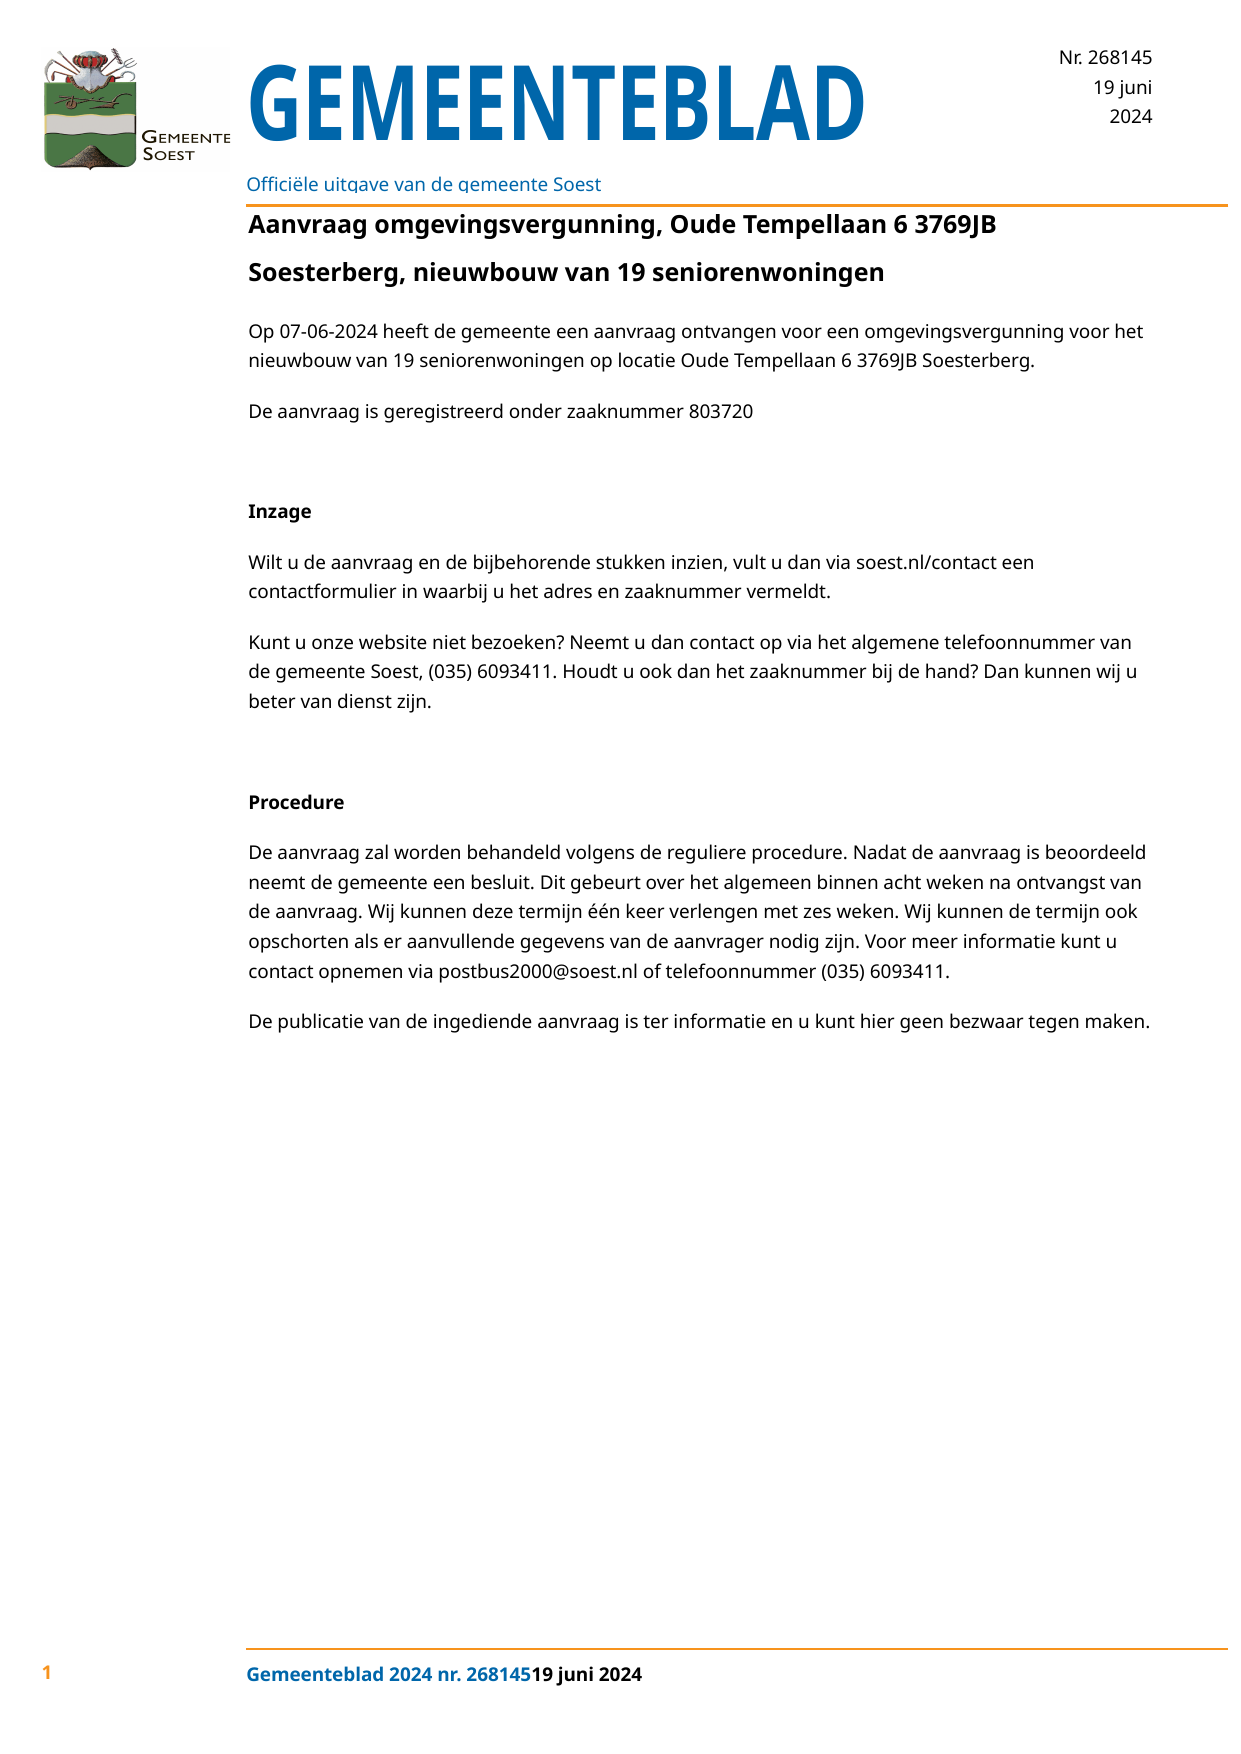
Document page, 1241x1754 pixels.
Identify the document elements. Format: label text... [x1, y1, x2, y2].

text De aanvraag zal worden behandeld volgens de reguliere procedure. Nadat de aanvraag is beoordeeld neemt de gemeente een besluit. Dit gebeurt over het algemeen binnen acht weken na ontvangst van de aanvraag. Wij kunnen deze termijn één keer verlengen met zes weken. Wij kunnen de termijn ook opschorten als er aanvullende gegevens van de aanvrager nodig zijn. Voor meer informatie kunt u contact opnemen via postbus2000@soest.nl of telefoonnummer (035) 6093411. [248, 839, 1152, 984]
picture [41, 47, 231, 172]
text De aanvraag is geregistreerd onder zaaknummer 803720 [248, 398, 1152, 424]
text Wilt u de aanvraag en de bijbehorende stukken inzien, vult u dan via soest.nl/contact een contactformulier in waarbij u het adres en zaaknummer vermeldt. [248, 549, 1152, 604]
text Procedure [248, 789, 1152, 815]
text Kunt u onze website niet bezoeken? Neemt u dan contact op via het algemene telefoonnummer van de gemeente Soest, (035) 6093411. Houdt u ook dan het zaaknummer bij de hand? Dan kunnen wij u beter van dienst zijn. [248, 629, 1152, 714]
text Aanvraag omgevingsvergunning, Oude Tempellaan 6 3769JB Soesterberg, nieuwbouw van 19 seniorenwoningen [248, 207, 1152, 288]
text Inzage [248, 499, 1152, 524]
text De publicatie van de ingediende aanvraag is ter informatie en u kunt hier geen bezwaar tegen maken. [248, 1008, 1152, 1034]
text Op 07-06-2024 heeft de gemeente een aanvraag ontvangen voor een omgevingsvergunning voor het nieuwbouw van 19 seniorenwoningen op locatie Oude Tempellaan 6 3769JB Soesterberg. [248, 318, 1152, 373]
